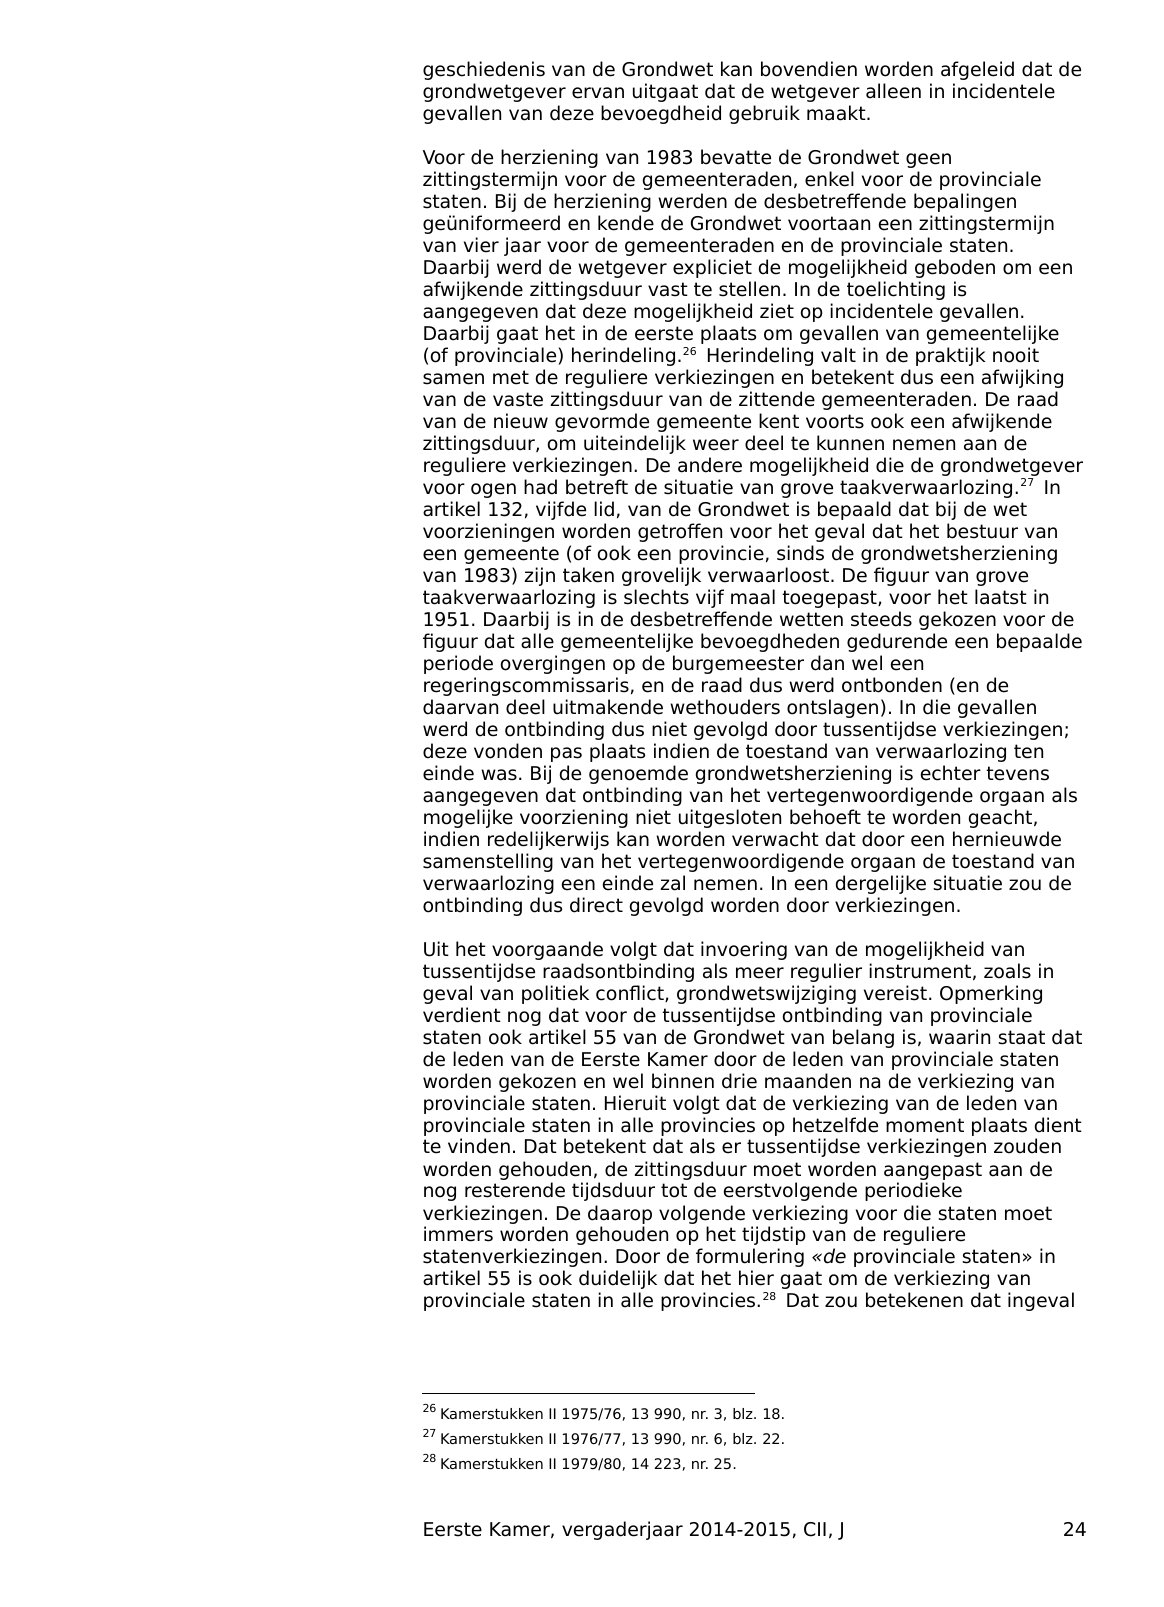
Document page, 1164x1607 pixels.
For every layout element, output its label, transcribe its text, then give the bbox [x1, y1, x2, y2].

text Uit het voorgaande volgt dat invoering van de mogelijkheid van tussentijdse raadsontbinding als meer regulier instrument, zoals in geval van politiek conflict, grondwetswijziging vereist. Opmerking verdient nog dat voor de tussentijdse ontbinding van provinciale staten ook artikel 55 van de Grondwet van belang is, waarin staat dat de leden van de Eerste Kamer door de leden van provinciale staten worden gekozen en wel binnen drie maanden na de verkiezing van provinciale staten. Hieruit volgt dat de verkiezing van de leden van provinciale staten in alle provincies op hetzelfde moment plaats dient te vinden. Dat betekent dat als er tussentijdse verkiezingen zouden worden gehouden, de zittingsduur moet worden aangepast aan de nog resterende tijdsduur tot de eerstvolgende periodieke verkiezingen. De daarop volgende verkiezing voor die staten moet immers worden gehouden op het tijdstip van de reguliere statenverkiezingen. Door de formulering «de provinciale staten» in artikel 55 is ook duidelijk dat het hier gaat om de verkiezing van provinciale staten in alle provincies. Dat zou betekenen dat ingeval [422, 939, 1087, 1312]
text Kamerstukken II 1979/80, 14 223, nr. 25. [422, 1452, 1087, 1474]
text Kamerstukken II 1976/77, 13 990, nr. 6, blz. 22. [422, 1427, 1087, 1449]
text geschiedenis van de Grondwet kan bovendien worden afgeleid dat de grondwetgever ervan uitgaat dat de wetgever alleen in incidentele gevallen van deze bevoegdheid gebruik maakt. [422, 59, 1087, 125]
text Kamerstukken II 1975/76, 13 990, nr. 3, blz. 18. [422, 1402, 1087, 1424]
text Voor de herziening van 1983 bevatte de Grondwet geen zittingstermijn voor de gemeenteraden, enkel voor de provinciale staten. Bij de herziening werden de desbetreffende bepalingen geüniformeerd en kende de Grondwet voortaan een zittingstermijn van vier jaar voor de gemeenteraden en de provinciale staten. Daarbij werd de wetgever expliciet de mogelijkheid geboden om een afwijkende zittingsduur vast te stellen. In de toelichting is aangegeven dat deze mogelijkheid ziet op incidentele gevallen. Daarbij gaat het in de eerste plaats om gevallen van gemeentelijke (of provinciale) herindeling. Herindeling valt in de praktijk nooit samen met de reguliere verkiezingen en betekent dus een afwijking van de vaste zittingsduur van de zittende gemeenteraden. De raad van de nieuw gevormde gemeente kent voorts ook een afwijkende zittingsduur, om uiteindelijk weer deel te kunnen nemen aan de reguliere verkiezingen. De andere mogelijkheid die de grondwetgever voor ogen had betreft de situatie van grove taakverwaarlozing. In artikel 132, vijfde lid, van de Grondwet is bepaald dat bij de wet voorzieningen worden getroffen voor het geval dat het bestuur van een gemeente (of ook een provincie, sinds de grondwetsherziening van 1983) zijn taken grovelijk verwaarloost. De figuur van grove taakverwaarlozing is slechts vijf maal toegepast, voor het laatst in 1951. Daarbij is in de desbetreffende wetten steeds gekozen voor de figuur dat alle gemeentelijke bevoegdheden gedurende een bepaalde periode overgingen op de burgemeester dan wel een regeringscommissaris, en de raad dus werd ontbonden (en de daarvan deel uitmakende wethouders ontslagen). In die gevallen werd de ontbinding dus niet gevolgd door tussentijdse verkiezingen; deze vonden pas plaats indien de toestand van verwaarlozing ten einde was. Bij de genoemde grondwetsherziening is echter tevens aangegeven dat ontbinding van het vertegenwoordigende orgaan als mogelijke voorziening niet uitgesloten behoeft te worden geacht, indien redelijkerwijs kan worden verwacht dat door een hernieuwde samenstelling van het vertegenwoordigende orgaan de toestand van verwaarlozing een einde zal nemen. In een dergelijke situatie zou de ontbinding dus direct gevolgd worden door verkiezingen. [422, 147, 1087, 916]
